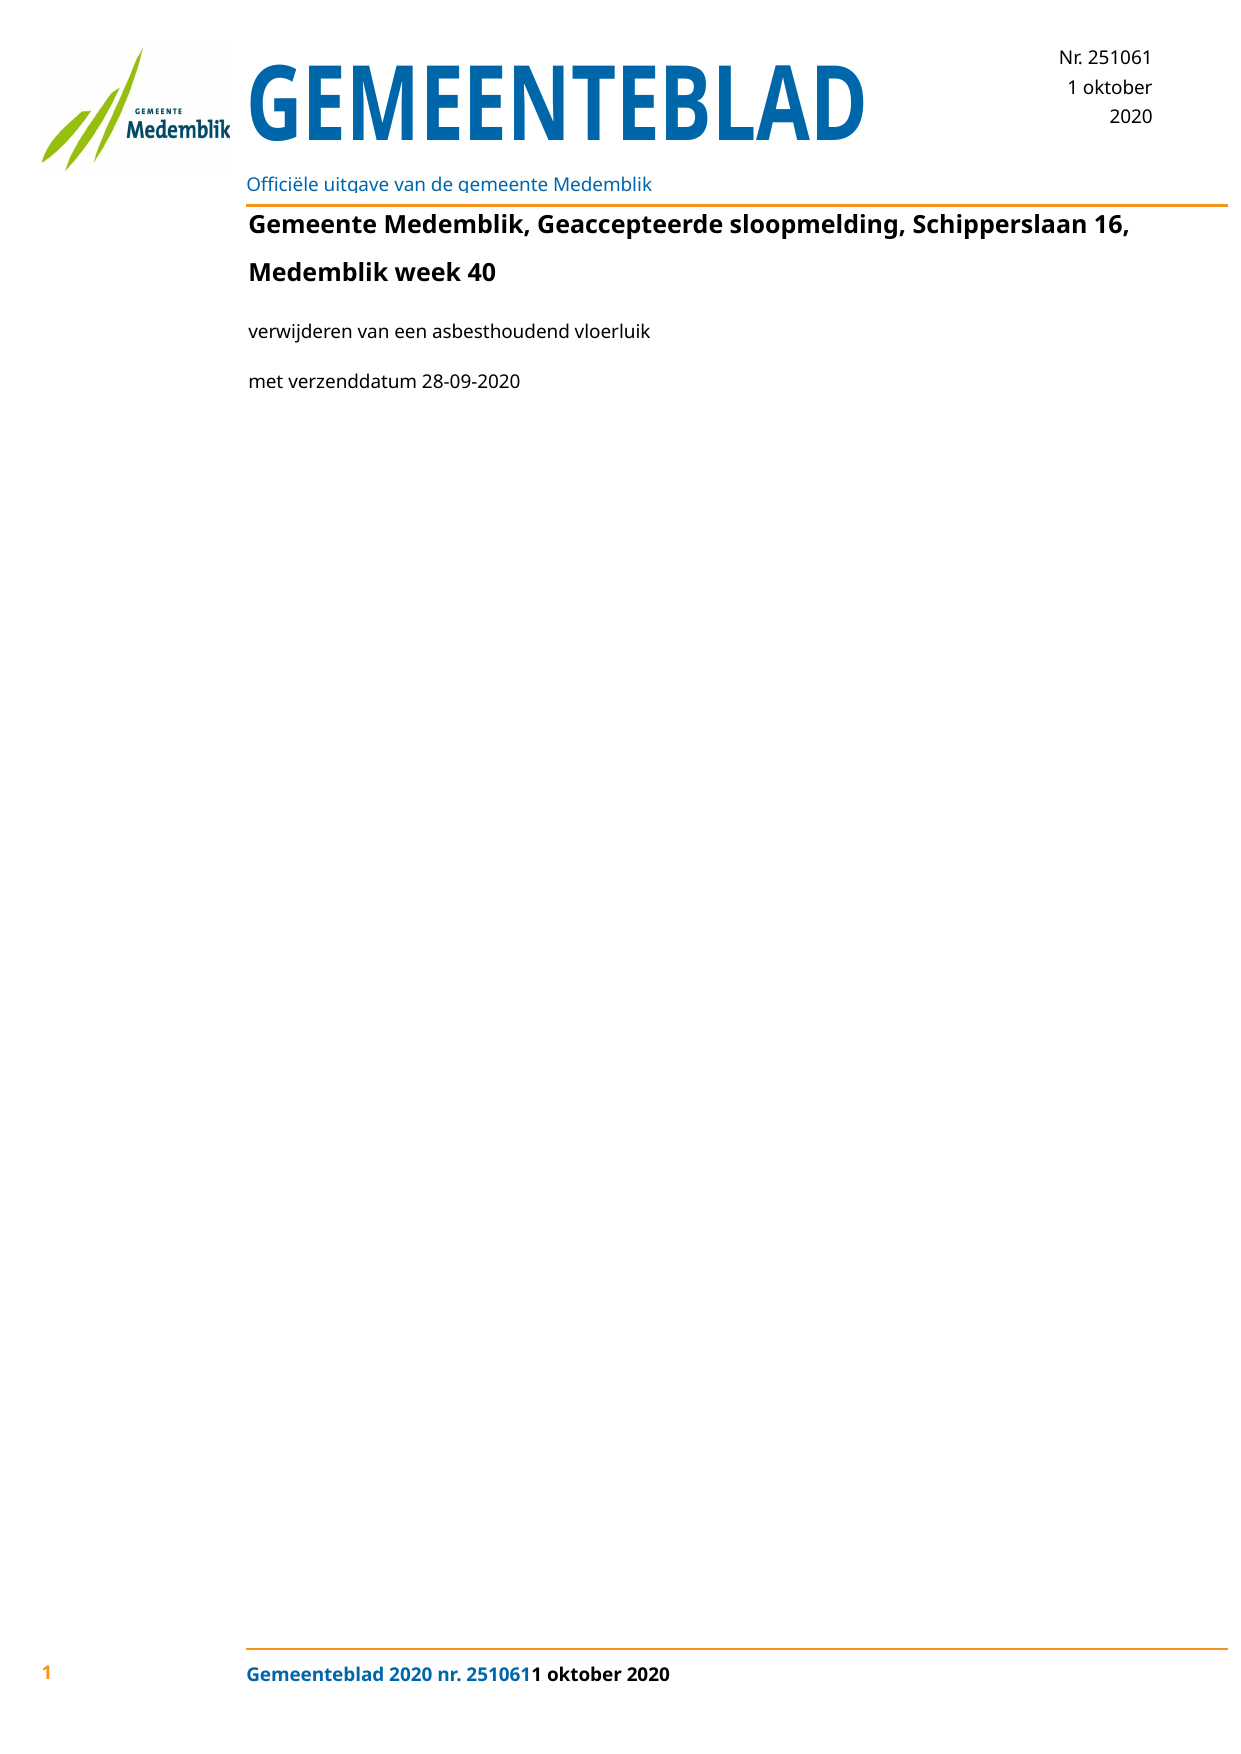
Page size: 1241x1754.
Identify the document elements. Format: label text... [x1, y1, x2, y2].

text met verzenddatum 28-09-2020 [248, 368, 1152, 394]
text Gemeente Medemblik, Geaccepteerde sloopmelding, Schipperslaan 16, Medemblik week 40 [248, 207, 1152, 288]
text verwijderen van een asbesthoudend vloerluik [248, 318, 1152, 344]
picture [41, 47, 231, 172]
